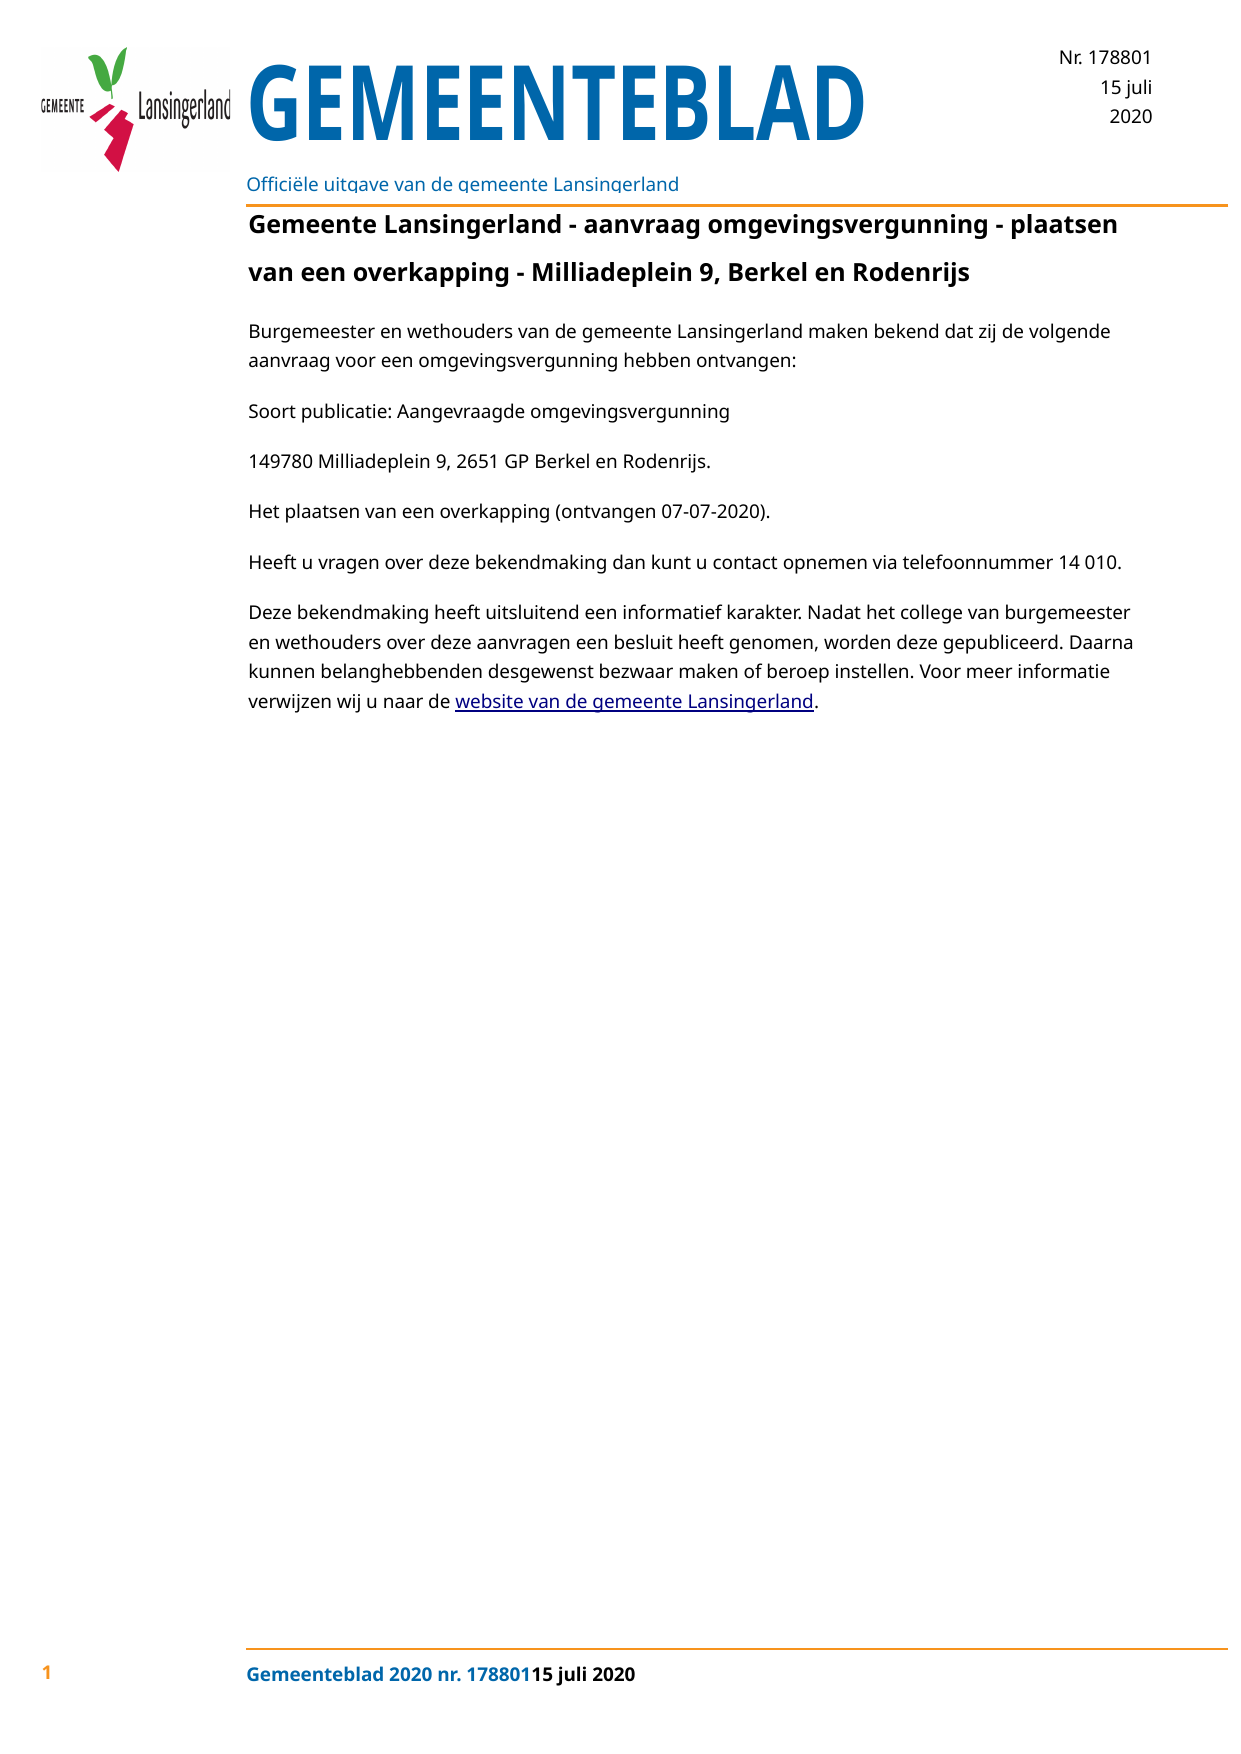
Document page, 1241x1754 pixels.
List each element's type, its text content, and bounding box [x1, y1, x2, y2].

text Heeft u vragen over deze bekendmaking dan kunt u contact opnemen via telefoonnummer 14 010. [248, 549, 1152, 575]
text Deze bekendmaking heeft uitsluitend een informatief karakter. Nadat het college van burgemeester en wethouders over deze aanvragen een besluit heeft genomen, worden deze gepubliceerd. Daarna kunnen belanghebbenden desgewenst bezwaar maken of beroep instellen. Voor meer informatie verwijzen wij u naar de website van de gemeente Lansingerland. [248, 599, 1152, 714]
picture [41, 47, 231, 172]
text Soort publicatie: Aangevraagde omgevingsvergunning [248, 398, 1152, 424]
text Gemeente Lansingerland - aanvraag omgevingsvergunning - plaatsen van een overkapping - Milliadeplein 9, Berkel en Rodenrijs [248, 207, 1152, 288]
text Burgemeester en wethouders van de gemeente Lansingerland maken bekend dat zij de volgende aanvraag voor een omgevingsvergunning hebben ontvangen: [248, 318, 1152, 373]
text 149780 Milliadeplein 9, 2651 GP Berkel en Rodenrijs. [248, 448, 1152, 474]
text Het plaatsen van een overkapping (ontvangen 07-07-2020). [248, 499, 1152, 524]
